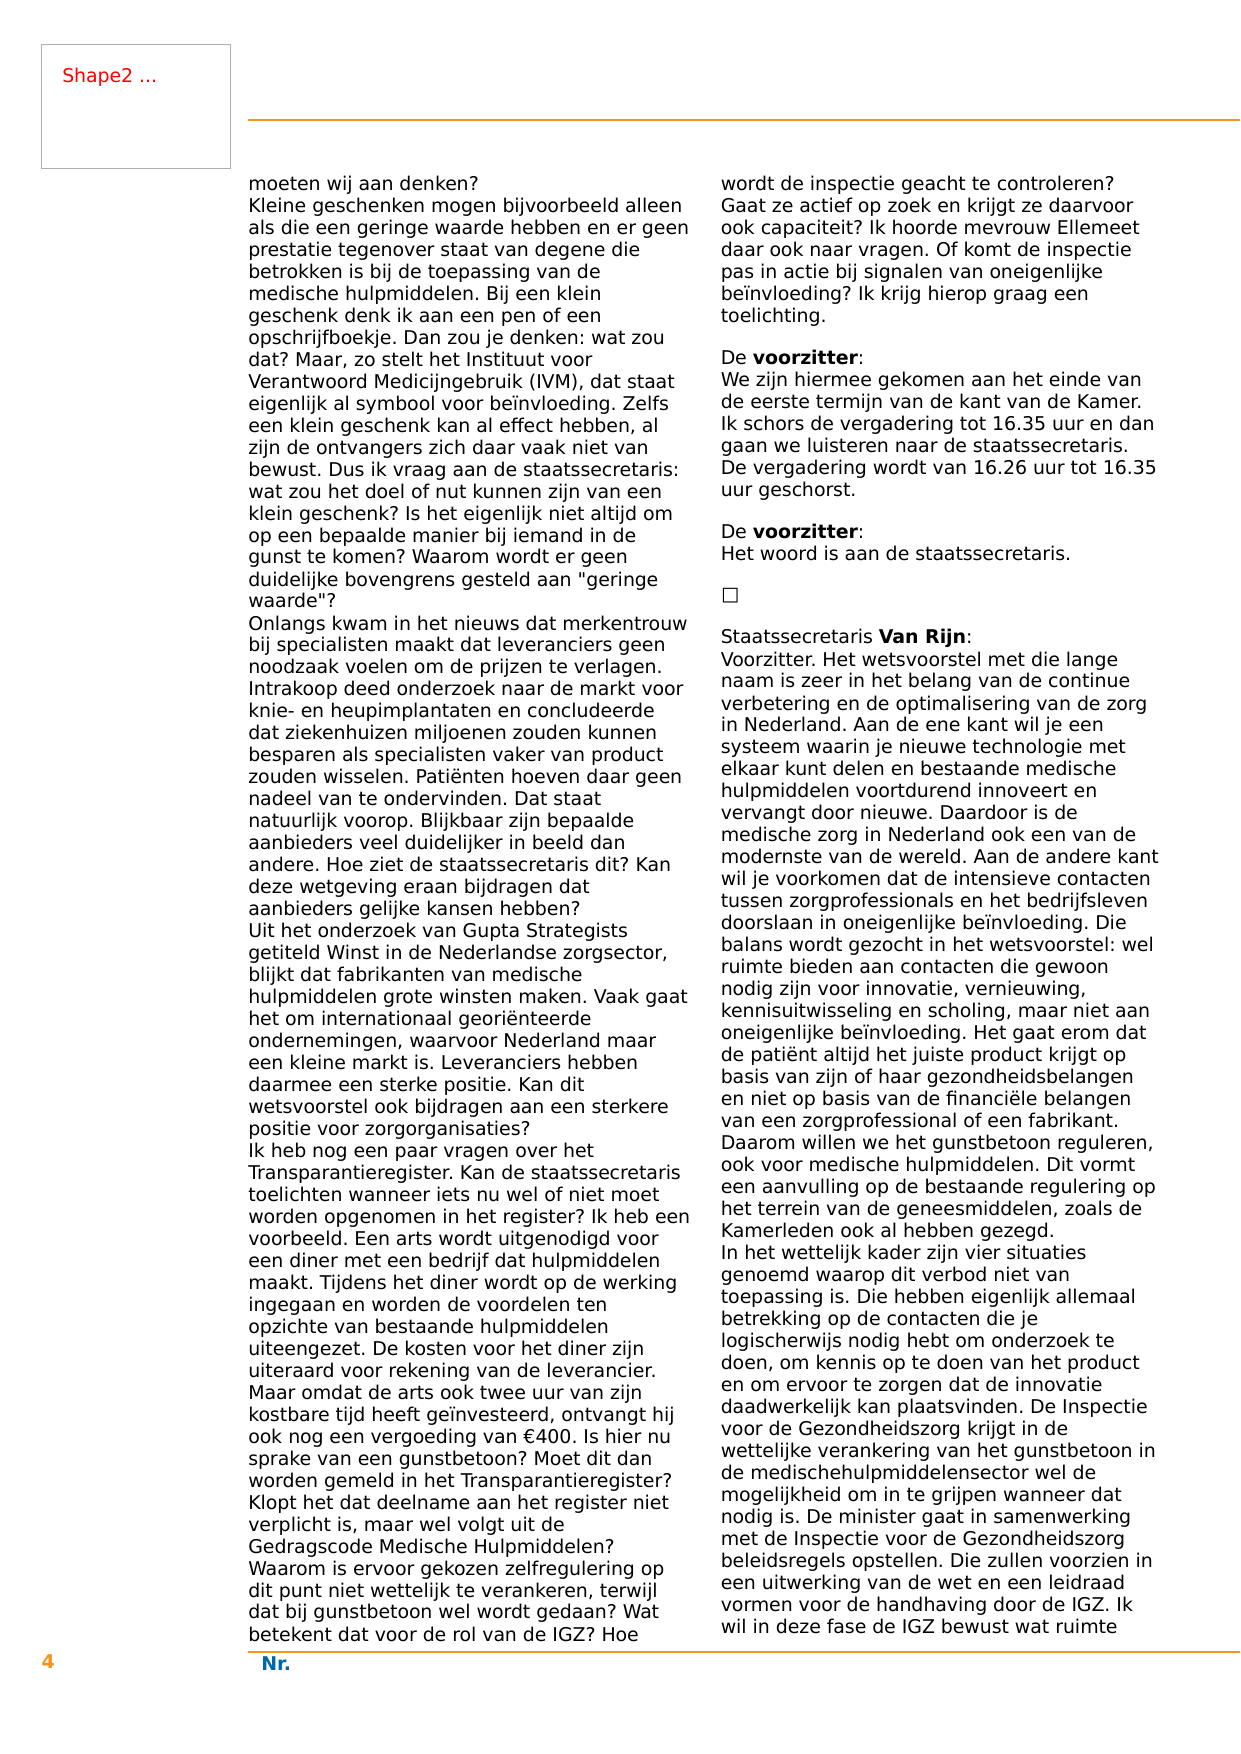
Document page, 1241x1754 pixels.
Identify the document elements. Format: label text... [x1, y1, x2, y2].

text Het woord is aan de staatssecretaris. [721, 542, 1163, 564]
text moeten wij aan denken? [248, 173, 691, 195]
text Ik heb nog een paar vragen over het Transparantieregister. Kan de staatssecretaris toelichten wanneer iets nu wel of niet moet worden opgenomen in het register? Ik heb een voorbeeld. Een arts wordt uitgenodigd voor een diner met een bedrijf dat hulpmiddelen maakt. Tijdens het diner wordt op de werking ingegaan en worden de voordelen ten opzichte van bestaande hulpmiddelen uiteengezet. De kosten voor het diner zijn uiteraard voor rekening van de leverancier. Maar omdat de arts ook twee uur van zijn kostbare tijd heeft geïnvesteerd, ontvangt hij ook nog een vergoeding van €400. Is hier nu sprake van een gunstbetoon? Moet dit dan worden gemeld in het Transparantieregister? Klopt het dat deelname aan het register niet verplicht is, maar wel volgt uit de Gedragscode Medische Hulpmiddelen? Waarom is ervoor gekozen zelfregulering op dit punt niet wettelijk te verankeren, terwijl dat bij gunstbetoon wel wordt gedaan? Wat betekent dat voor de rol van de IGZ? Hoe [248, 1140, 691, 1645]
text wordt de inspectie geacht te controleren? Gaat ze actief op zoek en krijgt ze daarvoor ook capaciteit? Ik hoorde mevrouw Ellemeet daar ook naar vragen. Of komt de inspectie pas in actie bij signalen van oneigenlijke beïnvloeding? Ik krijg hierop graag een toelichting. [721, 173, 1163, 327]
text Onlangs kwam in het nieuws dat merkentrouw bij specialisten maakt dat leveranciers geen noodzaak voelen om de prijzen te verlagen. Intrakoop deed onderzoek naar de markt voor knie- en heupimplantaten en concludeerde dat ziekenhuizen miljoenen zouden kunnen besparen als specialisten vaker van product zouden wisselen. Patiënten hoeven daar geen nadeel van te ondervinden. Dat staat natuurlijk voorop. Blijkbaar zijn bepaalde aanbieders veel duidelijker in beeld dan andere. Hoe ziet de staatssecretaris dit? Kan deze wetgeving eraan bijdragen dat aanbieders gelijke kansen hebben? [248, 612, 691, 920]
text Voorzitter. Het wetsvoorstel met die lange naam is zeer in het belang van de continue verbetering en de optimalisering van de zorg in Nederland. Aan de ene kant wil je een systeem waarin je nieuwe technologie met elkaar kunt delen en bestaande medische hulpmiddelen voortdurend innoveert en vervangt door nieuwe. Daardoor is de medische zorg in Nederland ook een van de modernste van de wereld. Aan de andere kant wil je voorkomen dat de intensieve contacten tussen zorgprofessionals en het bedrijfsleven doorslaan in oneigenlijke beïnvloeding. Die balans wordt gezocht in het wetsvoorstel: wel ruimte bieden aan contacten die gewoon nodig zijn voor innovatie, vernieuwing, kennisuitwisseling en scholing, maar niet aan oneigenlijke beïnvloeding. Het gaat erom dat de patiënt altijd het juiste product krijgt op basis van zijn of haar gezondheidsbelangen en niet op basis van de financiële belangen van een zorgprofessional of een fabrikant. Daarom willen we het gunstbetoon reguleren, ook voor medische hulpmiddelen. Dit vormt een aanvulling op de bestaande regulering op het terrein van de geneesmiddelen, zoals de Kamerleden ook al hebben gezegd. [721, 648, 1163, 1242]
text De voorzitter: [721, 347, 1163, 369]
text We zijn hiermee gekomen aan het einde van de eerste termijn van de kant van de Kamer. Ik schors de vergadering tot 16.35 uur en dan gaan we luisteren naar de staatssecretaris. [721, 369, 1163, 457]
text In het wettelijk kader zijn vier situaties genoemd waarop dit verbod niet van toepassing is. Die hebben eigenlijk allemaal betrekking op de contacten die je logischerwijs nodig hebt om onderzoek te doen, om kennis op te doen van het product en om ervoor te zorgen dat de innovatie daadwerkelijk kan plaatsvinden. De Inspectie voor de Gezondheidszorg krijgt in de wettelijke verankering van het gunstbetoon in de medischehulpmiddelensector wel de mogelijkheid om in te grijpen wanneer dat nodig is. De minister gaat in samenwerking met de Inspectie voor de Gezondheidszorg beleidsregels opstellen. Die zullen voorzien in een uitwerking van de wet en een leidraad vormen voor de handhaving door de IGZ. Ik wil in deze fase de IGZ bewust wat ruimte [721, 1242, 1163, 1637]
text Staatssecretaris Van Rijn: [721, 626, 1163, 648]
text ⬜ [721, 584, 1163, 606]
text Kleine geschenken mogen bijvoorbeeld alleen als die een geringe waarde hebben en er geen prestatie tegenover staat van degene die betrokken is bij de toepassing van de medische hulpmiddelen. Bij een klein geschenk denk ik aan een pen of een opschrijfboekje. Dan zou je denken: wat zou dat? Maar, zo stelt het Instituut voor Verantwoord Medicijngebruik (IVM), dat staat eigenlijk al symbool voor beïnvloeding. Zelfs een klein geschenk kan al effect hebben, al zijn de ontvangers zich daar vaak niet van bewust. Dus ik vraag aan de staatssecretaris: wat zou het doel of nut kunnen zijn van een klein geschenk? Is het eigenlijk niet altijd om op een bepaalde manier bij iemand in de gunst te komen? Waarom wordt er geen duidelijke bovengrens gesteld aan "geringe waarde"? [248, 195, 691, 612]
text Uit het onderzoek van Gupta Strategists getiteld Winst in de Nederlandse zorgsector, blijkt dat fabrikanten van medische hulpmiddelen grote winsten maken. Vaak gaat het om internationaal georiënteerde ondernemingen, waarvoor Nederland maar een kleine markt is. Leveranciers hebben daarmee een sterke positie. Kan dit wetsvoorstel ook bijdragen aan een sterkere positie voor zorgorganisaties? [248, 920, 691, 1140]
text De vergadering wordt van 16.26 uur tot 16.35 uur geschorst. [721, 457, 1163, 501]
text De voorzitter: [721, 521, 1163, 542]
